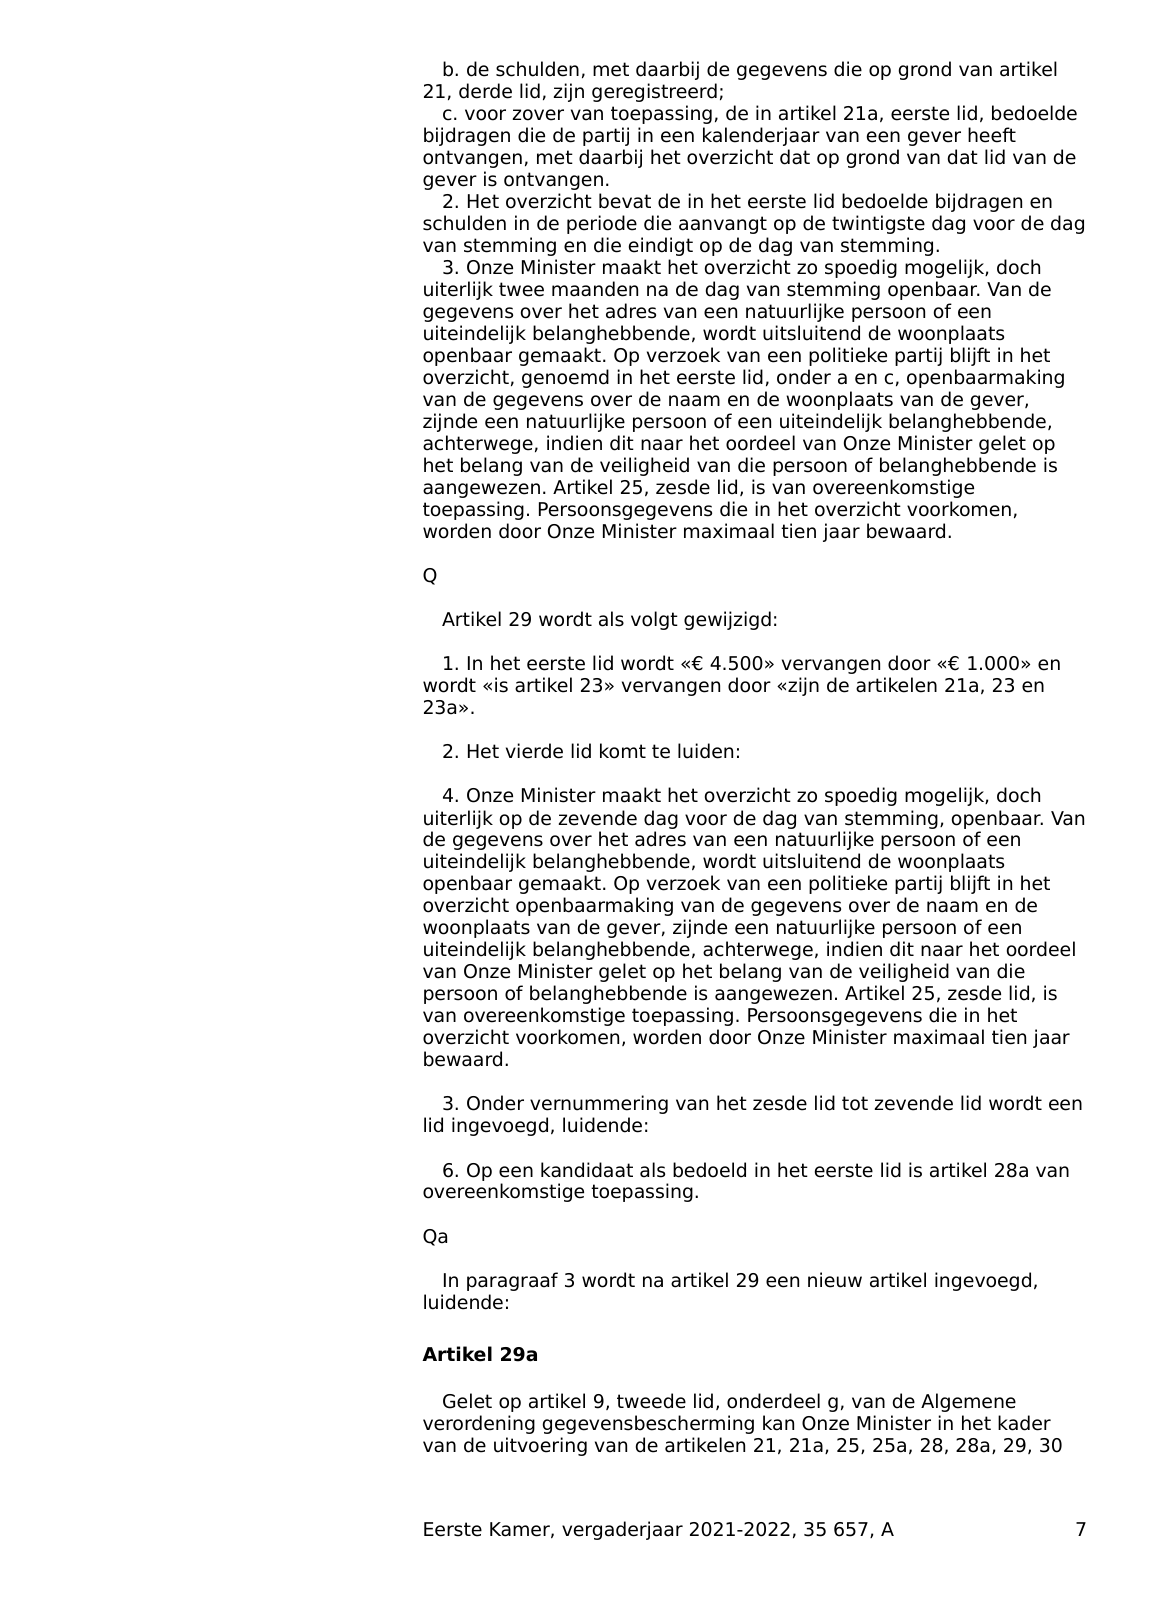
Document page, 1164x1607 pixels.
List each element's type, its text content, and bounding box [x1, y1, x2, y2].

text 3. Onder vernummering van het zesde lid tot zevende lid wordt een lid ingevoegd, luidende: [422, 1093, 1087, 1137]
text b. de schulden, met daarbij de gegevens die op grond van artikel 21, derde lid, zijn geregistreerd; [422, 59, 1087, 103]
text 1. In het eerste lid wordt «€ 4.500» vervangen door «€ 1.000» en wordt «is artikel 23» vervangen door «zijn de artikelen 21a, 23 en 23a». [422, 653, 1087, 719]
text Gelet op artikel 9, tweede lid, onderdeel g, van de Algemene verordening gegevensbescherming kan Onze Minister in het kader van de uitvoering van de artikelen 21, 21a, 25, 25a, 28, 28a, 29, 30 [422, 1391, 1087, 1457]
text 4. Onze Minister maakt het overzicht zo spoedig mogelijk, doch uiterlijk op de zevende dag voor de dag van stemming, openbaar. Van de gegevens over het adres van een natuurlijke persoon of een uiteindelijk belanghebbende, wordt uitsluitend de woonplaats openbaar gemaakt. Op verzoek van een politieke partij blijft in het overzicht openbaarmaking van de gegevens over de naam en de woonplaats van de gever, zijnde een natuurlijke persoon of een uiteindelijk belanghebbende, achterwege, indien dit naar het oordeel van Onze Minister gelet op het belang van de veiligheid van die persoon of belanghebbende is aangewezen. Artikel 25, zesde lid, is van overeenkomstige toepassing. Persoonsgegevens die in het overzicht voorkomen, worden door Onze Minister maximaal tien jaar bewaard. [422, 785, 1087, 1071]
text Qa [422, 1226, 1087, 1248]
text c. voor zover van toepassing, de in artikel 21a, eerste lid, bedoelde bijdragen die de partij in een kalenderjaar van een gever heeft ontvangen, met daarbij het overzicht dat op grond van dat lid van de gever is ontvangen. [422, 103, 1087, 191]
text 3. Onze Minister maakt het overzicht zo spoedig mogelijk, doch uiterlijk twee maanden na de dag van stemming openbaar. Van de gegevens over het adres van een natuurlijke persoon of een uiteindelijk belanghebbende, wordt uitsluitend de woonplaats openbaar gemaakt. Op verzoek van een politieke partij blijft in het overzicht, genoemd in het eerste lid, onder a en c, openbaarmaking van de gegevens over de naam en de woonplaats van de gever, zijnde een natuurlijke persoon of een uiteindelijk belanghebbende, achterwege, indien dit naar het oordeel van Onze Minister gelet op het belang van de veiligheid van die persoon of belanghebbende is aangewezen. Artikel 25, zesde lid, is van overeenkomstige toepassing. Persoonsgegevens die in het overzicht voorkomen, worden door Onze Minister maximaal tien jaar bewaard. [422, 257, 1087, 543]
text 6. Op een kandidaat als bedoeld in het eerste lid is artikel 28a van overeenkomstige toepassing. [422, 1159, 1087, 1203]
subtitle Artikel 29a [422, 1344, 1087, 1366]
text Q [422, 565, 1087, 587]
text 2. Het vierde lid komt te luiden: [422, 741, 1087, 763]
text 2. Het overzicht bevat de in het eerste lid bedoelde bijdragen en schulden in de periode die aanvangt op de twintigste dag voor de dag van stemming en die eindigt op de dag van stemming. [422, 191, 1087, 257]
text In paragraaf 3 wordt na artikel 29 een nieuw artikel ingevoegd, luidende: [422, 1270, 1087, 1314]
text Artikel 29 wordt als volgt gewijzigd: [422, 609, 1087, 631]
